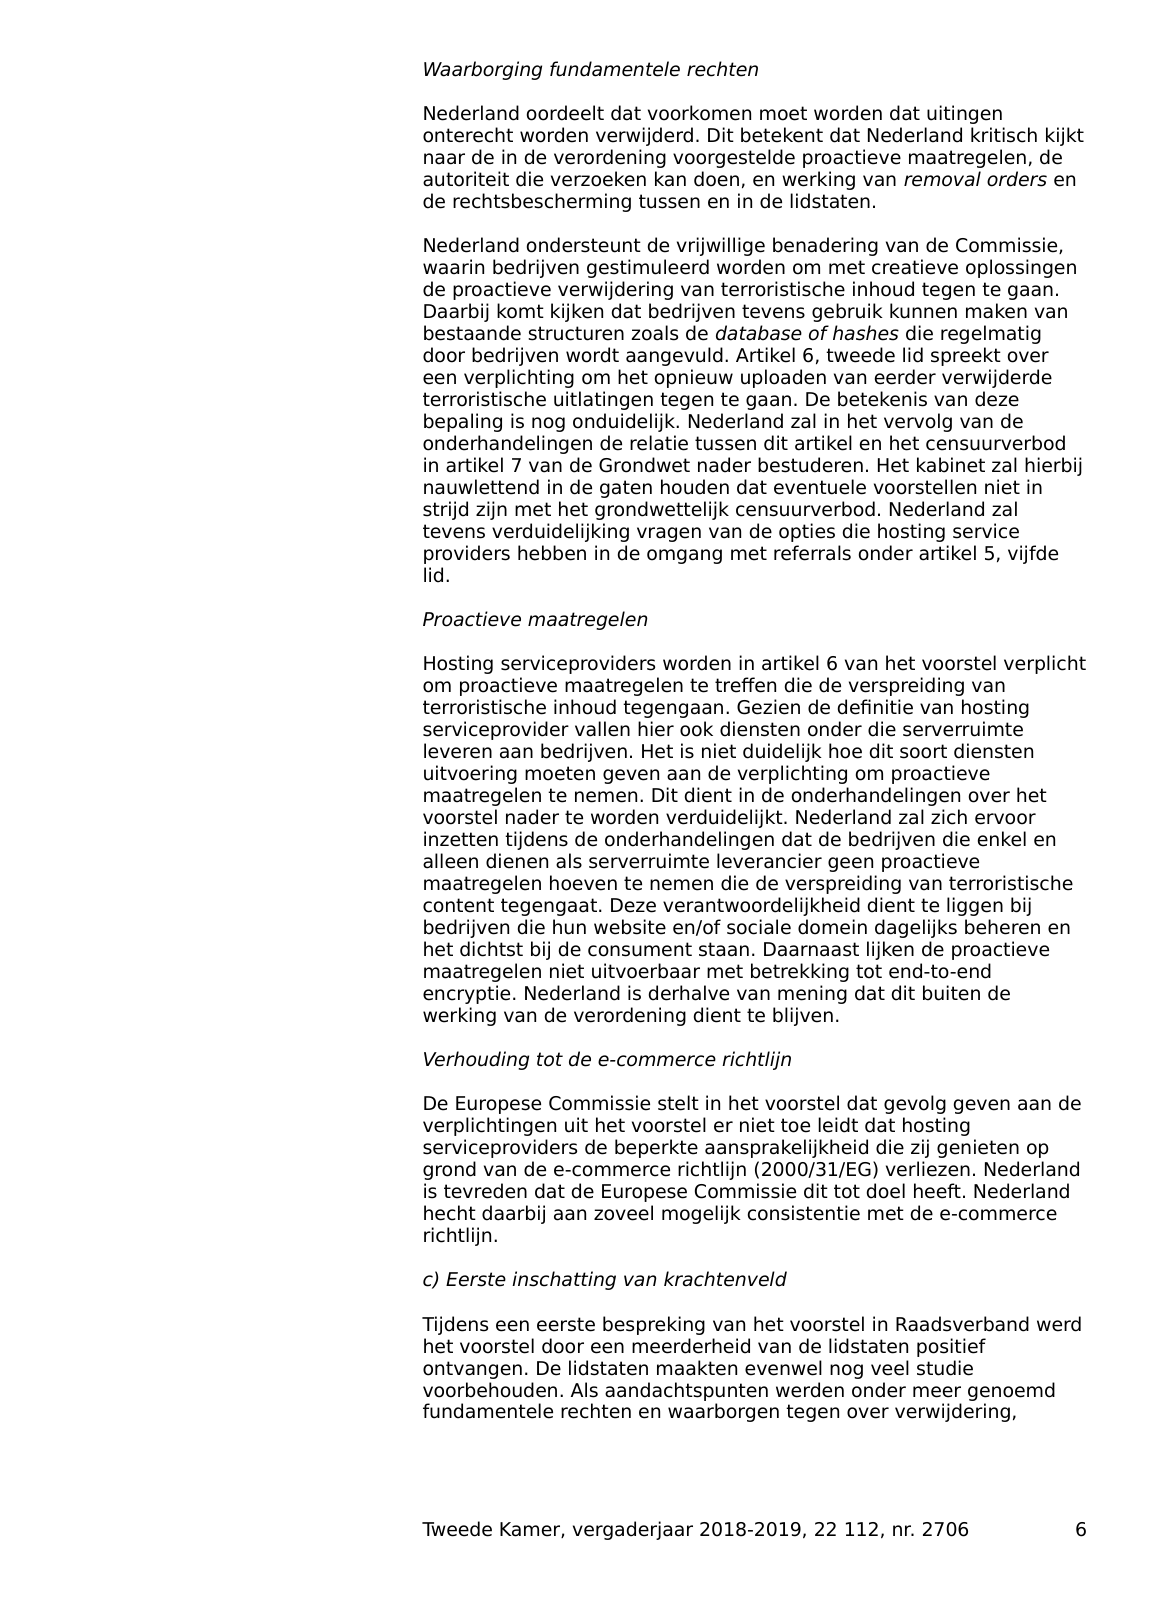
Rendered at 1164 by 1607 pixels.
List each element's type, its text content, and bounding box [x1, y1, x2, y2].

text Nederland oordeelt dat voorkomen moet worden dat uitingen onterecht worden verwijderd. Dit betekent dat Nederland kritisch kijkt naar de in de verordening voorgestelde proactieve maatregelen, de autoriteit die verzoeken kan doen, en werking van removal orders en de rechtsbescherming tussen en in de lidstaten. [422, 103, 1087, 213]
subtitle Verhouding tot de e-commerce richtlijn [422, 1049, 1087, 1071]
subtitle Proactieve maatregelen [422, 609, 1087, 631]
subtitle c) Eerste inschatting van krachtenveld [422, 1269, 1087, 1291]
text Hosting serviceproviders worden in artikel 6 van het voorstel verplicht om proactieve maatregelen te treffen die de verspreiding van terroristische inhoud tegengaan. Gezien de definitie van hosting serviceprovider vallen hier ook diensten onder die serverruimte leveren aan bedrijven. Het is niet duidelijk hoe dit soort diensten uitvoering moeten geven aan de verplichting om proactieve maatregelen te nemen. Dit dient in de onderhandelingen over het voorstel nader te worden verduidelijkt. Nederland zal zich ervoor inzetten tijdens de onderhandelingen dat de bedrijven die enkel en alleen dienen als serverruimte leverancier geen proactieve maatregelen hoeven te nemen die de verspreiding van terroristische content tegengaat. Deze verantwoordelijkheid dient te liggen bij bedrijven die hun website en/of sociale domein dagelijks beheren en het dichtst bij de consument staan. Daarnaast lijken de proactieve maatregelen niet uitvoerbaar met betrekking tot end-to-end encryptie. Nederland is derhalve van mening dat dit buiten de werking van de verordening dient te blijven. [422, 653, 1087, 1027]
text Nederland ondersteunt de vrijwillige benadering van de Commissie, waarin bedrijven gestimuleerd worden om met creatieve oplossingen de proactieve verwijdering van terroristische inhoud tegen te gaan. Daarbij komt kijken dat bedrijven tevens gebruik kunnen maken van bestaande structuren zoals de database of hashes die regelmatig door bedrijven wordt aangevuld. Artikel 6, tweede lid spreekt over een verplichting om het opnieuw uploaden van eerder verwijderde terroristische uitlatingen tegen te gaan. De betekenis van deze bepaling is nog onduidelijk. Nederland zal in het vervolg van de onderhandelingen de relatie tussen dit artikel en het censuurverbod in artikel 7 van de Grondwet nader bestuderen. Het kabinet zal hierbij nauwlettend in de gaten houden dat eventuele voorstellen niet in strijd zijn met het grondwettelijk censuurverbod. Nederland zal tevens verduidelijking vragen van de opties die hosting service providers hebben in de omgang met referrals onder artikel 5, vijfde lid. [422, 235, 1087, 587]
text De Europese Commissie stelt in het voorstel dat gevolg geven aan de verplichtingen uit het voorstel er niet toe leidt dat hosting serviceproviders de beperkte aansprakelijkheid die zij genieten op grond van de e-commerce richtlijn (2000/31/EG) verliezen. Nederland is tevreden dat de Europese Commissie dit tot doel heeft. Nederland hecht daarbij aan zoveel mogelijk consistentie met de e-commerce richtlijn. [422, 1093, 1087, 1247]
text Tijdens een eerste bespreking van het voorstel in Raadsverband werd het voorstel door een meerderheid van de lidstaten positief ontvangen. De lidstaten maakten evenwel nog veel studie voorbehouden. Als aandachtspunten werden onder meer genoemd fundamentele rechten en waarborgen tegen over verwijdering, [422, 1313, 1087, 1423]
subtitle Waarborging fundamentele rechten [422, 59, 1087, 81]
